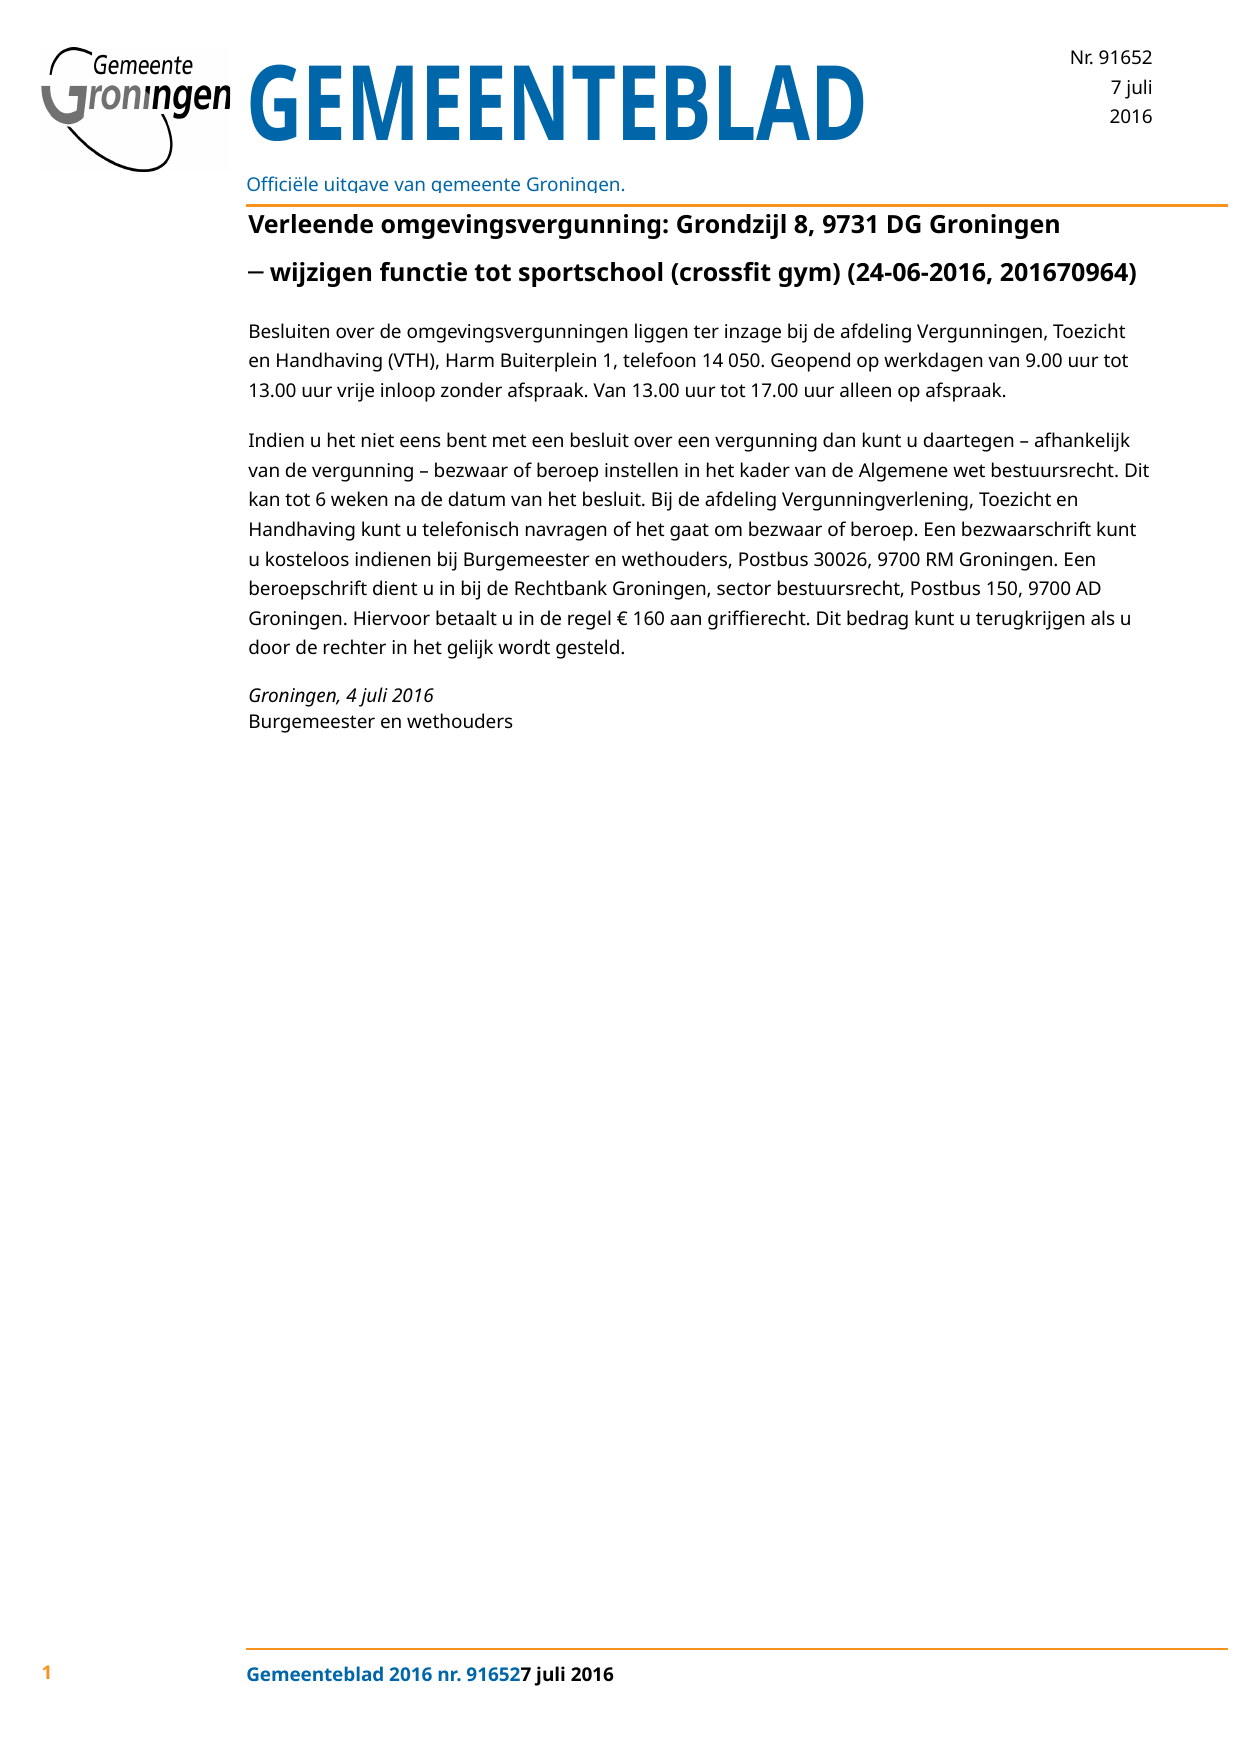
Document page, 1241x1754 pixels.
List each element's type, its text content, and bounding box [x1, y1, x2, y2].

text Verleende omgevingsvergunning: Grondzijl 8, 9731 DG Groningen ─ wijzigen functie tot sportschool (crossfit gym) (24-06-2016, 201670964) [248, 207, 1152, 288]
text Indien u het niet eens bent met een besluit over een vergunning dan kunt u daartegen – afhankelijk van de vergunning – bezwaar of beroep instellen in het kader van de Algemene wet bestuursrecht. Dit kan tot 6 weken na de datum van het besluit. Bij de afdeling Vergunningverlening, Toezicht en Handhaving kunt u telefonisch navragen of het gaat om bezwaar of beroep. Een bezwaarschrift kunt u kosteloos indienen bij Burgemeester en wethouders, Postbus 30026, 9700 RM Groningen. Een beroepschrift dient u in bij de Rechtbank Groningen, sector bestuursrecht, Postbus 150, 9700 AD Groningen. Hiervoor betaalt u in de regel € 160 aan griffierecht. Dit bedrag kunt u terugkrijgen als u door de rechter in het gelijk wordt gesteld. [248, 427, 1152, 660]
text Groningen, 4 juli 2016 [248, 682, 1152, 708]
picture [41, 47, 231, 172]
text Burgemeester en wethouders [248, 708, 1152, 734]
text Besluiten over de omgevingsvergunningen liggen ter inzage bij de afdeling Vergunningen, Toezicht en Handhaving (VTH), Harm Buiterplein 1, telefoon 14 050. Geopend op werkdagen van 9.00 uur tot 13.00 uur vrije inloop zonder afspraak. Van 13.00 uur tot 17.00 uur alleen op afspraak. [248, 318, 1152, 403]
